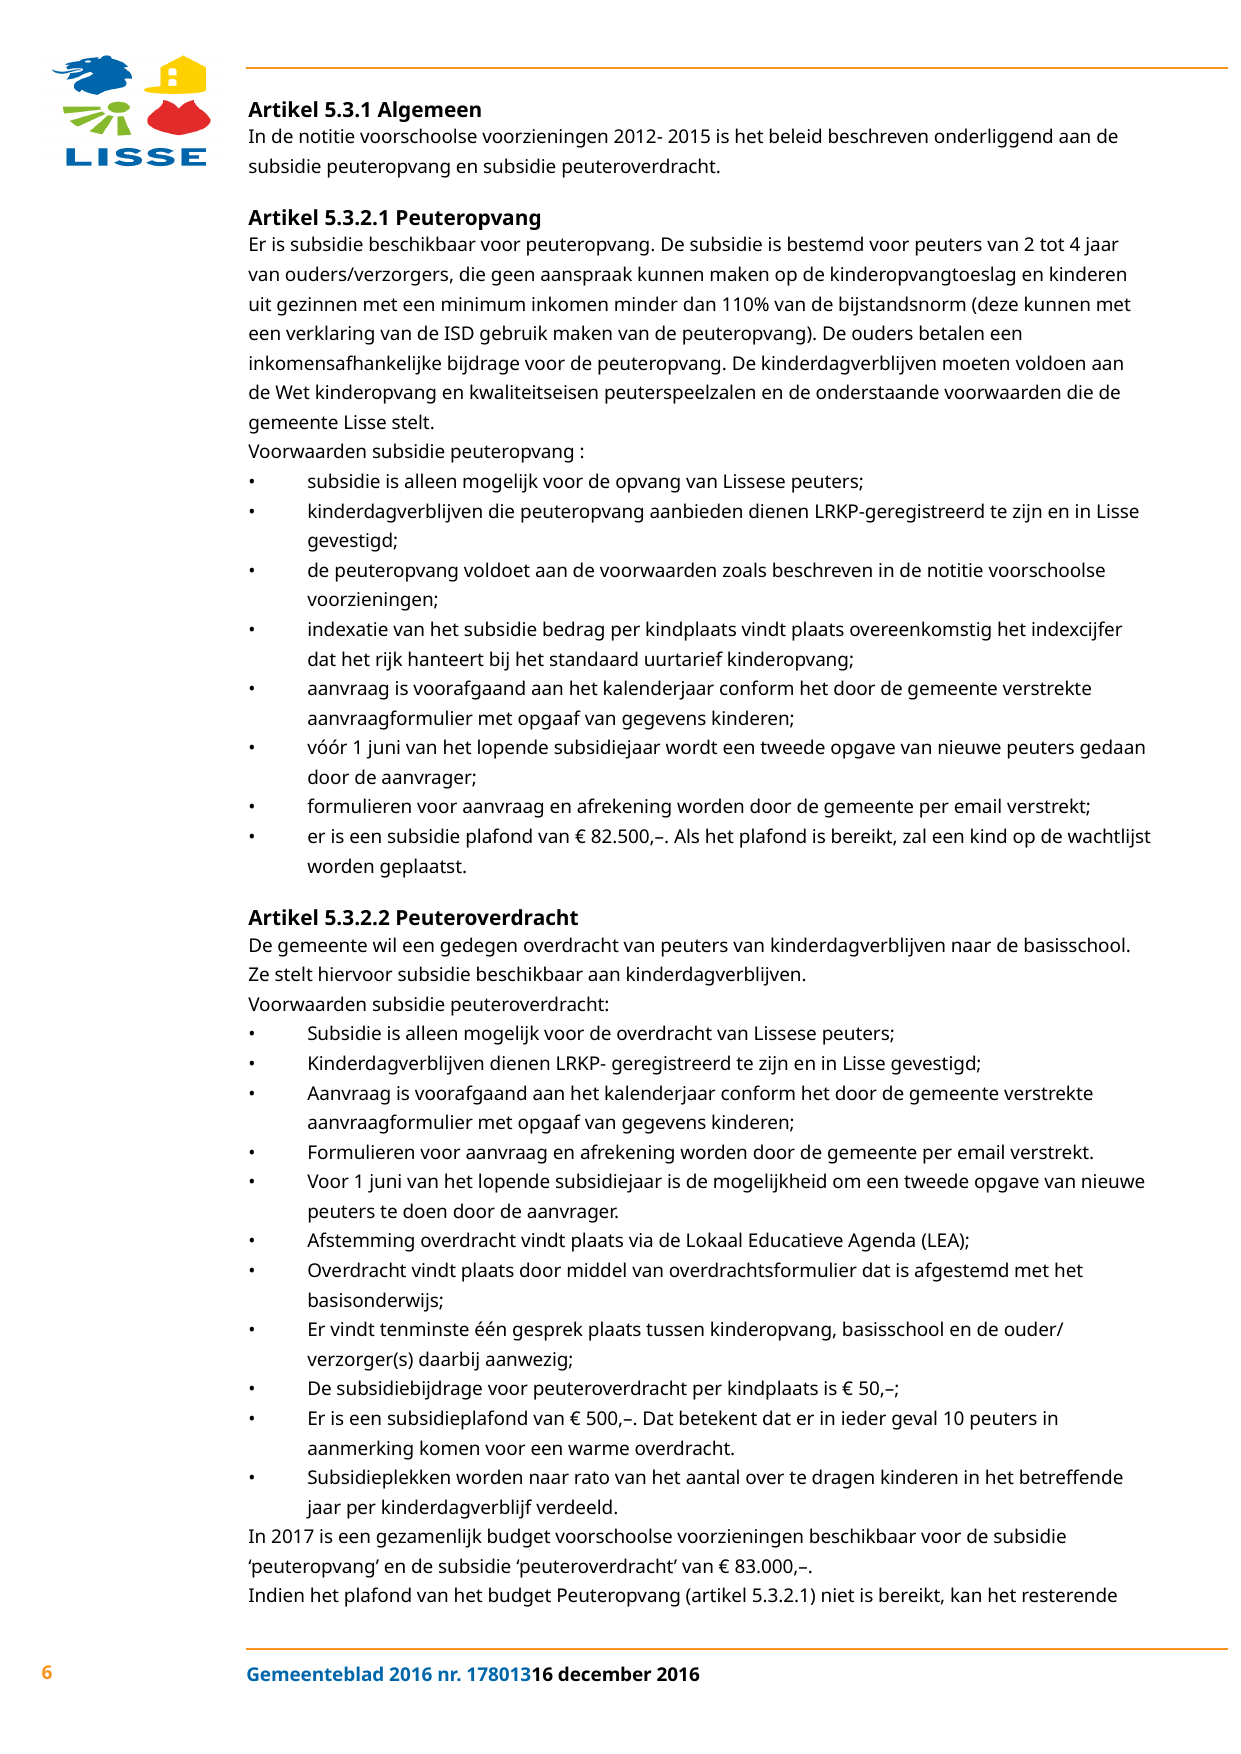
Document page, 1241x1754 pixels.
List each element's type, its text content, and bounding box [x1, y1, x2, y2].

text In 2017 is een gezamenlijk budget voorschoolse voorzieningen beschikbaar voor de subsidie ‘peuteropvang’ en de subsidie ‘peuteroverdracht’ van € 83.000,–. [248, 1523, 1152, 1579]
text Artikel 5.3.2.2 Peuteroverdracht [248, 903, 1152, 932]
text De gemeente wil een gedegen overdracht van peuters van kinderdagverblijven naar de basisschool. Ze stelt hiervoor subsidie beschikbaar aan kinderdagverblijven. [248, 932, 1152, 987]
list kinderdagverblijven die peuteropvang aanbieden dienen LRKP-geregistreerd te zijn en in Lisse gevestigd; [248, 498, 1152, 553]
text Artikel 5.3.2.1 Peuteropvang [248, 203, 1152, 232]
list er is een subsidie plafond van € 82.500,–. Als het plafond is bereikt, zal een kind op de wachtlijst worden geplaatst. [248, 823, 1152, 879]
list Subsidie is alleen mogelijk voor de overdracht van Lissese peuters; [248, 1021, 1152, 1046]
list De subsidiebijdrage voor peuteroverdracht per kindplaats is € 50,–; [248, 1376, 1152, 1401]
text Voorwaarden subsidie peuteropvang : [248, 439, 1152, 464]
list Voor 1 juni van het lopende subsidiejaar is de mogelijkheid om een tweede opgave van nieuwe peuters te doen door de aanvrager. [248, 1168, 1152, 1224]
list indexatie van het subsidie bedrag per kindplaats vindt plaats overeenkomstig het indexcijfer dat het rijk hanteert bij het standaard uurtarief kinderopvang; [248, 616, 1152, 672]
list Er is een subsidieplafond van € 500,–. Dat betekent dat er in ieder geval 10 peuters in aanmerking komen voor een warme overdracht. [248, 1405, 1152, 1460]
text Indien het plafond van het budget Peuteropvang (artikel 5.3.2.1) niet is bereikt, kan het resterende [248, 1583, 1152, 1608]
list vóór 1 juni van het lopende subsidiejaar wordt een tweede opgave van nieuwe peuters gedaan door de aanvrager; [248, 734, 1152, 790]
list Subsidieplekken worden naar rato van het aantal over te dragen kinderen in het betreffende jaar per kinderdagverblijf verdeeld. [248, 1464, 1152, 1519]
list Aanvraag is voorafgaand aan het kalenderjaar conform het door de gemeente verstrekte aanvraagformulier met opgaaf van gegevens kinderen; [248, 1080, 1152, 1135]
text Er is subsidie beschikbaar voor peuteropvang. De subsidie is bestemd voor peuters van 2 tot 4 jaar van ouders/verzorgers, die geen aanspraak kunnen maken op de kinderopvangtoeslag en kinderen uit gezinnen met een minimum inkomen minder dan 110% van de bijstandsnorm (deze kunnen met een verklaring van de ISD gebruik maken van de peuteropvang). De ouders betalen een inkomensafhankelijke bijdrage voor de peuteropvang. De kinderdagverblijven moeten voldoen aan de Wet kinderopvang en kwaliteitseisen peuterspeelzalen en de onderstaande voorwaarden die de gemeente Lisse stelt. [248, 232, 1152, 435]
list Er vindt tenminste één gesprek plaats tussen kinderopvang, basisschool en de ouder/ verzorger(s) daarbij aanwezig; [248, 1316, 1152, 1372]
list aanvraag is voorafgaand aan het kalenderjaar conform het door de gemeente verstrekte aanvraagformulier met opgaaf van gegevens kinderen; [248, 675, 1152, 731]
text In de notitie voorschoolse voorzieningen 2012- 2015 is het beleid beschreven onderliggend aan de subsidie peuteropvang en subsidie peuteroverdracht. [248, 123, 1152, 178]
text Voorwaarden subsidie peuteroverdracht: [248, 991, 1152, 1017]
list formulieren voor aanvraag en afrekening worden door de gemeente per email verstrekt; [248, 794, 1152, 819]
list de peuteropvang voldoet aan de voorwaarden zoals beschreven in de notitie voorschoolse voorzieningen; [248, 557, 1152, 612]
list Afstemming overdracht vindt plaats via de Lokaal Educatieve Agenda (LEA); [248, 1228, 1152, 1253]
list Overdracht vindt plaats door middel van overdrachtsformulier dat is afgestemd met het basisonderwijs; [248, 1257, 1152, 1312]
list Kinderdagverblijven dienen LRKP- geregistreerd te zijn en in Lisse gevestigd; [248, 1050, 1152, 1076]
text Artikel 5.3.1 Algemeen [248, 95, 1152, 123]
list Formulieren voor aanvraag en afrekening worden door de gemeente per email verstrekt. [248, 1139, 1152, 1164]
list subsidie is alleen mogelijk voor de opvang van Lissese peuters; [248, 468, 1152, 494]
picture [41, 47, 231, 172]
